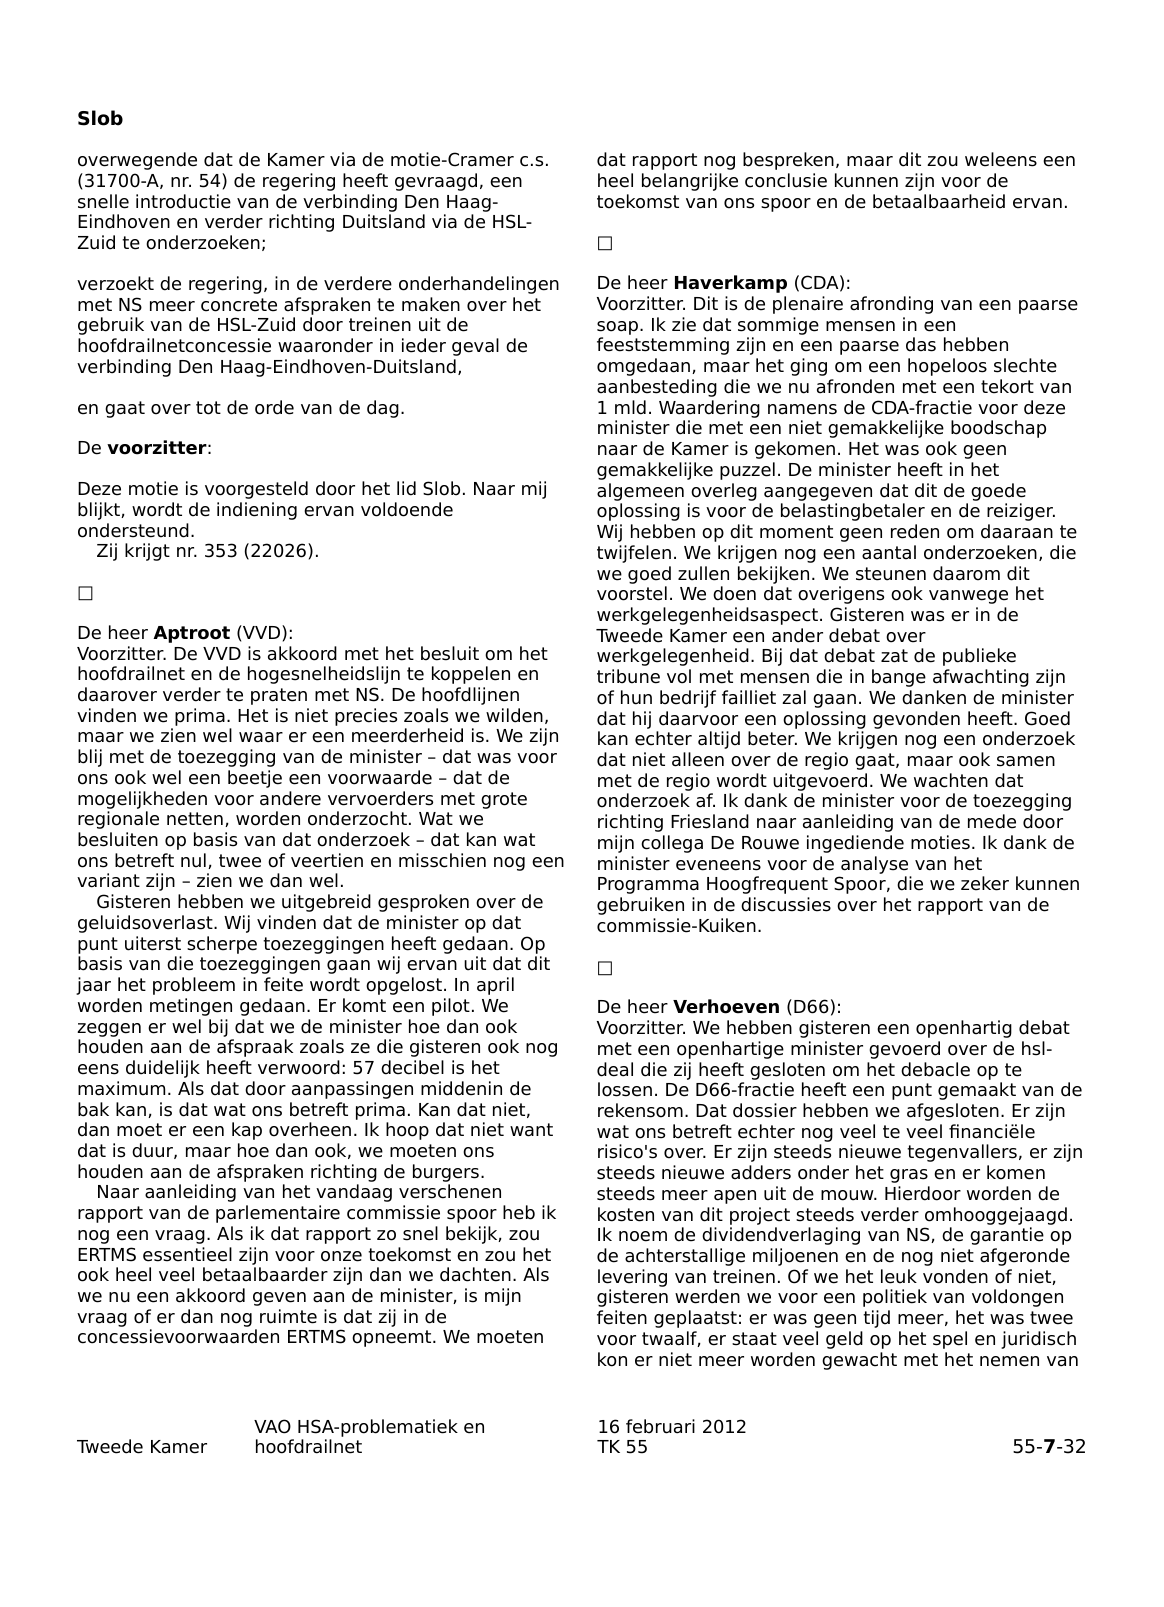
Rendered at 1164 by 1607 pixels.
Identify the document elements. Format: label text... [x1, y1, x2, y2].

text De voorzitter: [77, 438, 567, 459]
text verzoekt de regering, in de verdere onderhandelingen met NS meer concrete afspraken te maken over het gebruik van de HSL-Zuid door treinen uit de hoofdrailnetconcessie waaronder in ieder geval de verbinding Den Haag-Eindhoven-Duitsland, [77, 274, 567, 377]
text □ [77, 582, 567, 603]
text Voorzitter. We hebben gisteren een openhartig debat met een openhartige minister gevoerd over de hsl-deal die zij heeft gesloten om het debacle op te lossen. De D66-fractie heeft een punt gemaakt van de rekensom. Dat dossier hebben we afgesloten. Er zijn wat ons betreft echter nog veel te veel financiële risico's over. Er zijn steeds nieuwe tegenvallers, er zijn steeds nieuwe adders onder het gras en er komen steeds meer apen uit de mouw. Hierdoor worden de kosten van dit project steeds verder omhooggejaagd. Ik noem de dividendverlaging van NS, de garantie op de achterstallige miljoenen en de nog niet afgeronde levering van treinen. Of we het leuk vonden of niet, gisteren werden we voor een politiek van voldongen feiten geplaatst: er was geen tijd meer, het was twee voor twaalf, er staat veel geld op het spel en juridisch kon er niet meer worden gewacht met het nemen van [596, 1018, 1087, 1370]
text Deze motie is voorgesteld door het lid Slob. Naar mij blijkt, wordt de indiening ervan voldoende ondersteund. [77, 479, 567, 541]
text De heer Aptroot (VVD): [77, 623, 567, 643]
text Voorzitter. Dit is de plenaire afronding van een paarse soap. Ik zie dat sommige mensen in een feeststemming zijn en een paarse das hebben omgedaan, maar het ging om een hopeloos slechte aanbesteding die we nu afronden met een tekort van 1 mld. Waardering namens de CDA-fractie voor deze minister die met een niet gemakkelijke boodschap naar de Kamer is gekomen. Het was ook geen gemakkelijke puzzel. De minister heeft in het algemeen overleg aangegeven dat dit de goede oplossing is voor de belastingbetaler en de reiziger. Wij hebben op dit moment geen reden om daaraan te twijfelen. We krijgen nog een aantal onderzoeken, die we goed zullen bekijken. We steunen daarom dit voorstel. We doen dat overigens ook vanwege het werkgelegenheidsaspect. Gisteren was er in de Tweede Kamer een ander debat over werkgelegenheid. Bij dat debat zat de publieke tribune vol met mensen die in bange afwachting zijn of hun bedrijf failliet zal gaan. We danken de minister dat hij daarvoor een oplossing gevonden heeft. Goed kan echter altijd beter. We krijgen nog een onderzoek dat niet alleen over de regio gaat, maar ook samen met de regio wordt uitgevoerd. We wachten dat onderzoek af. Ik dank de minister voor de toezegging richting Friesland naar aanleiding van de mede door mijn collega De Rouwe ingediende moties. Ik dank de minister eveneens voor de analyse van het Programma Hoogfrequent Spoor, die we zeker kunnen gebruiken in de discussies over het rapport van de commissie-Kuiken. [596, 294, 1087, 936]
text Voorzitter. De VVD is akkoord met het besluit om het hoofdrailnet en de hogesnelheidslijn te koppelen en daarover verder te praten met NS. De hoofdlijnen vinden we prima. Het is niet precies zoals we wilden, maar we zien wel waar er een meerderheid is. We zijn blij met de toezegging van de minister – dat was voor ons ook wel een beetje een voorwaarde – dat de mogelijkheden voor andere vervoerders met grote regionale netten, worden onderzocht. Wat we besluiten op basis van dat onderzoek – dat kan wat ons betreft nul, twee of veertien en misschien nog een variant zijn – zien we dan wel. [77, 643, 567, 892]
text dat rapport nog bespreken, maar dit zou weleens een heel belangrijke conclusie kunnen zijn voor de toekomst van ons spoor en de betaalbaarheid ervan. [596, 150, 1087, 212]
text overwegende dat de Kamer via de motie-Cramer c.s. (31700-A, nr. 54) de regering heeft gevraagd, een snelle introductie van de verbinding Den Haag-Eindhoven en verder richting Duitsland via de HSL-Zuid te onderzoeken; [77, 150, 567, 254]
text en gaat over tot de orde van de dag. [77, 397, 567, 418]
text Zij krijgt nr. 353 (22026). [77, 541, 567, 562]
text De heer Haverkamp (CDA): [596, 273, 1087, 294]
text Naar aanleiding van het vandaag verschenen rapport van de parlementaire commissie spoor heb ik nog een vraag. Als ik dat rapport zo snel bekijk, zou ERTMS essentieel zijn voor onze toekomst en zou het ook heel veel betaalbaarder zijn dan we dachten. Als we nu een akkoord geven aan de minister, is mijn vraag of er dan nog ruimte is dat zij in de concessievoorwaarden ERTMS opneemt. We moeten [77, 1182, 567, 1348]
text □ [596, 232, 1087, 253]
text □ [596, 956, 1087, 977]
text Gisteren hebben we uitgebreid gesproken over de geluidsoverlast. Wij vinden dat de minister op dat punt uiterst scherpe toezeggingen heeft gedaan. Op basis van die toezeggingen gaan wij ervan uit dat dit jaar het probleem in feite wordt opgelost. In april worden metingen gedaan. Er komt een pilot. We zeggen er wel bij dat we de minister hoe dan ook houden aan de afspraak zoals ze die gisteren ook nog eens duidelijk heeft verwoord: 57 decibel is het maximum. Als dat door aanpassingen middenin de bak kan, is dat wat ons betreft prima. Kan dat niet, dan moet er een kap overheen. Ik hoop dat niet want dat is duur, maar hoe dan ook, we moeten ons houden aan de afspraken richting de burgers. [77, 892, 567, 1182]
text De heer Verhoeven (D66): [596, 997, 1087, 1018]
